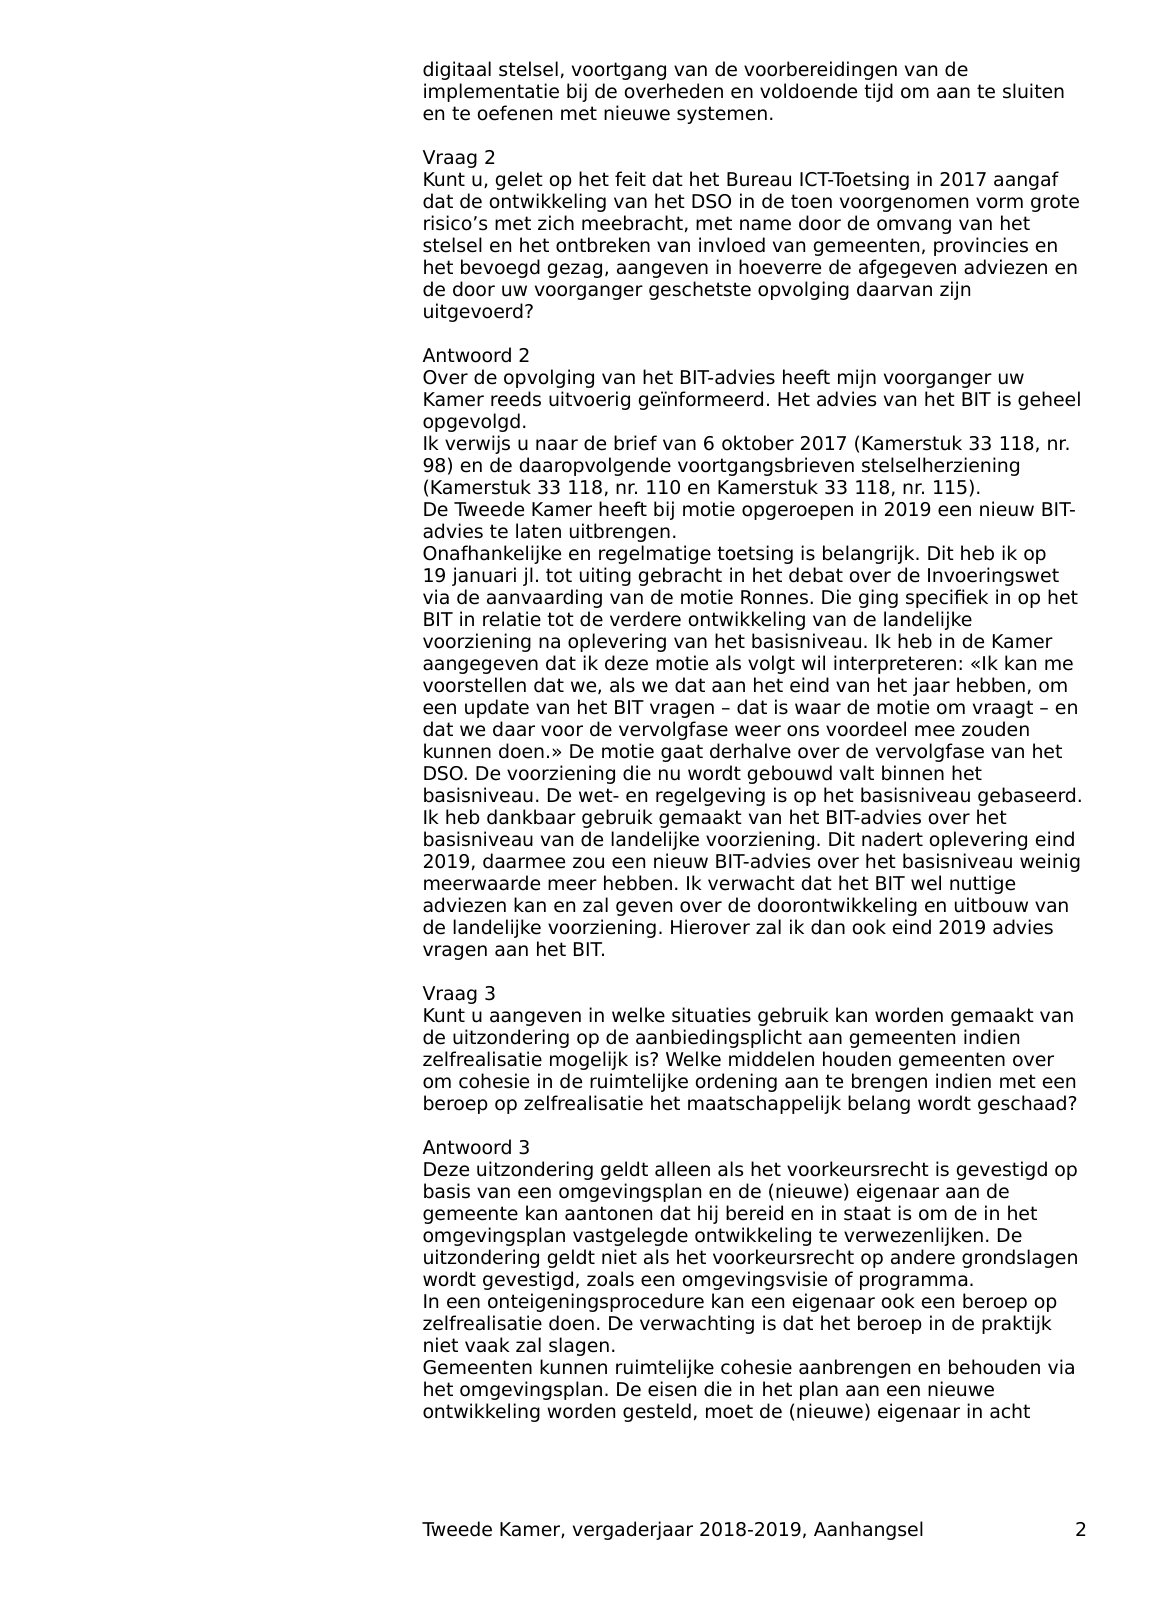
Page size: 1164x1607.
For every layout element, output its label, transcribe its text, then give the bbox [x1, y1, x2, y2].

text De Tweede Kamer heeft bij motie opgeroepen in 2019 een nieuw BIT-advies te laten uitbrengen. [422, 499, 1087, 543]
text digitaal stelsel, voortgang van de voorbereidingen van de implementatie bij de overheden en voldoende tijd om aan te sluiten en te oefenen met nieuwe systemen. [422, 59, 1087, 125]
text Ik verwijs u naar de brief van 6 oktober 2017 (Kamerstuk 33 118, nr. 98) en de daaropvolgende voortgangsbrieven stelselherziening (Kamerstuk 33 118, nr. 110 en Kamerstuk 33 118, nr. 115). [422, 433, 1087, 499]
text Kunt u, gelet op het feit dat het Bureau ICT-Toetsing in 2017 aangaf dat de ontwikkeling van het DSO in de toen voorgenomen vorm grote risico’s met zich meebracht, met name door de omvang van het stelsel en het ontbreken van invloed van gemeenten, provincies en het bevoegd gezag, aangeven in hoeverre de afgegeven adviezen en de door uw voorganger geschetste opvolging daarvan zijn uitgevoerd? [422, 169, 1087, 323]
text Vraag 2 [422, 147, 1087, 169]
text Antwoord 2 [422, 345, 1087, 367]
text Antwoord 3 [422, 1137, 1087, 1159]
text Deze uitzondering geldt alleen als het voorkeursrecht is gevestigd op basis van een omgevingsplan en de (nieuwe) eigenaar aan de gemeente kan aantonen dat hij bereid en in staat is om de in het omgevingsplan vastgelegde ontwikkeling te verwezenlijken. De uitzondering geldt niet als het voorkeursrecht op andere grondslagen wordt gevestigd, zoals een omgevingsvisie of programma. [422, 1159, 1087, 1291]
text Over de opvolging van het BIT-advies heeft mijn voorganger uw Kamer reeds uitvoerig geïnformeerd. Het advies van het BIT is geheel opgevolgd. [422, 367, 1087, 433]
text Vraag 3 [422, 983, 1087, 1005]
text Kunt u aangeven in welke situaties gebruik kan worden gemaakt van de uitzondering op de aanbiedingsplicht aan gemeenten indien zelfrealisatie mogelijk is? Welke middelen houden gemeenten over om cohesie in de ruimtelijke ordening aan te brengen indien met een beroep op zelfrealisatie het maatschappelijk belang wordt geschaad? [422, 1005, 1087, 1115]
text Gemeenten kunnen ruimtelijke cohesie aanbrengen en behouden via het omgevingsplan. De eisen die in het plan aan een nieuwe ontwikkeling worden gesteld, moet de (nieuwe) eigenaar in acht [422, 1357, 1087, 1423]
text In een onteigeningsprocedure kan een eigenaar ook een beroep op zelfrealisatie doen. De verwachting is dat het beroep in de praktijk niet vaak zal slagen. [422, 1291, 1087, 1357]
text Onafhankelijke en regelmatige toetsing is belangrijk. Dit heb ik op 19 januari jl. tot uiting gebracht in het debat over de Invoeringswet via de aanvaarding van de motie Ronnes. Die ging specifiek in op het BIT in relatie tot de verdere ontwikkeling van de landelijke voorziening na oplevering van het basisniveau. Ik heb in de Kamer aangegeven dat ik deze motie als volgt wil interpreteren: «Ik kan me voorstellen dat we, als we dat aan het eind van het jaar hebben, om een update van het BIT vragen – dat is waar de motie om vraagt – en dat we daar voor de vervolgfase weer ons voordeel mee zouden kunnen doen.» De motie gaat derhalve over de vervolgfase van het DSO. De voorziening die nu wordt gebouwd valt binnen het basisniveau. De wet- en regelgeving is op het basisniveau gebaseerd. Ik heb dankbaar gebruik gemaakt van het BIT-advies over het basisniveau van de landelijke voorziening. Dit nadert oplevering eind 2019, daarmee zou een nieuw BIT-advies over het basisniveau weinig meerwaarde meer hebben. Ik verwacht dat het BIT wel nuttige adviezen kan en zal geven over de doorontwikkeling en uitbouw van de landelijke voorziening. Hierover zal ik dan ook eind 2019 advies vragen aan het BIT. [422, 543, 1087, 961]
